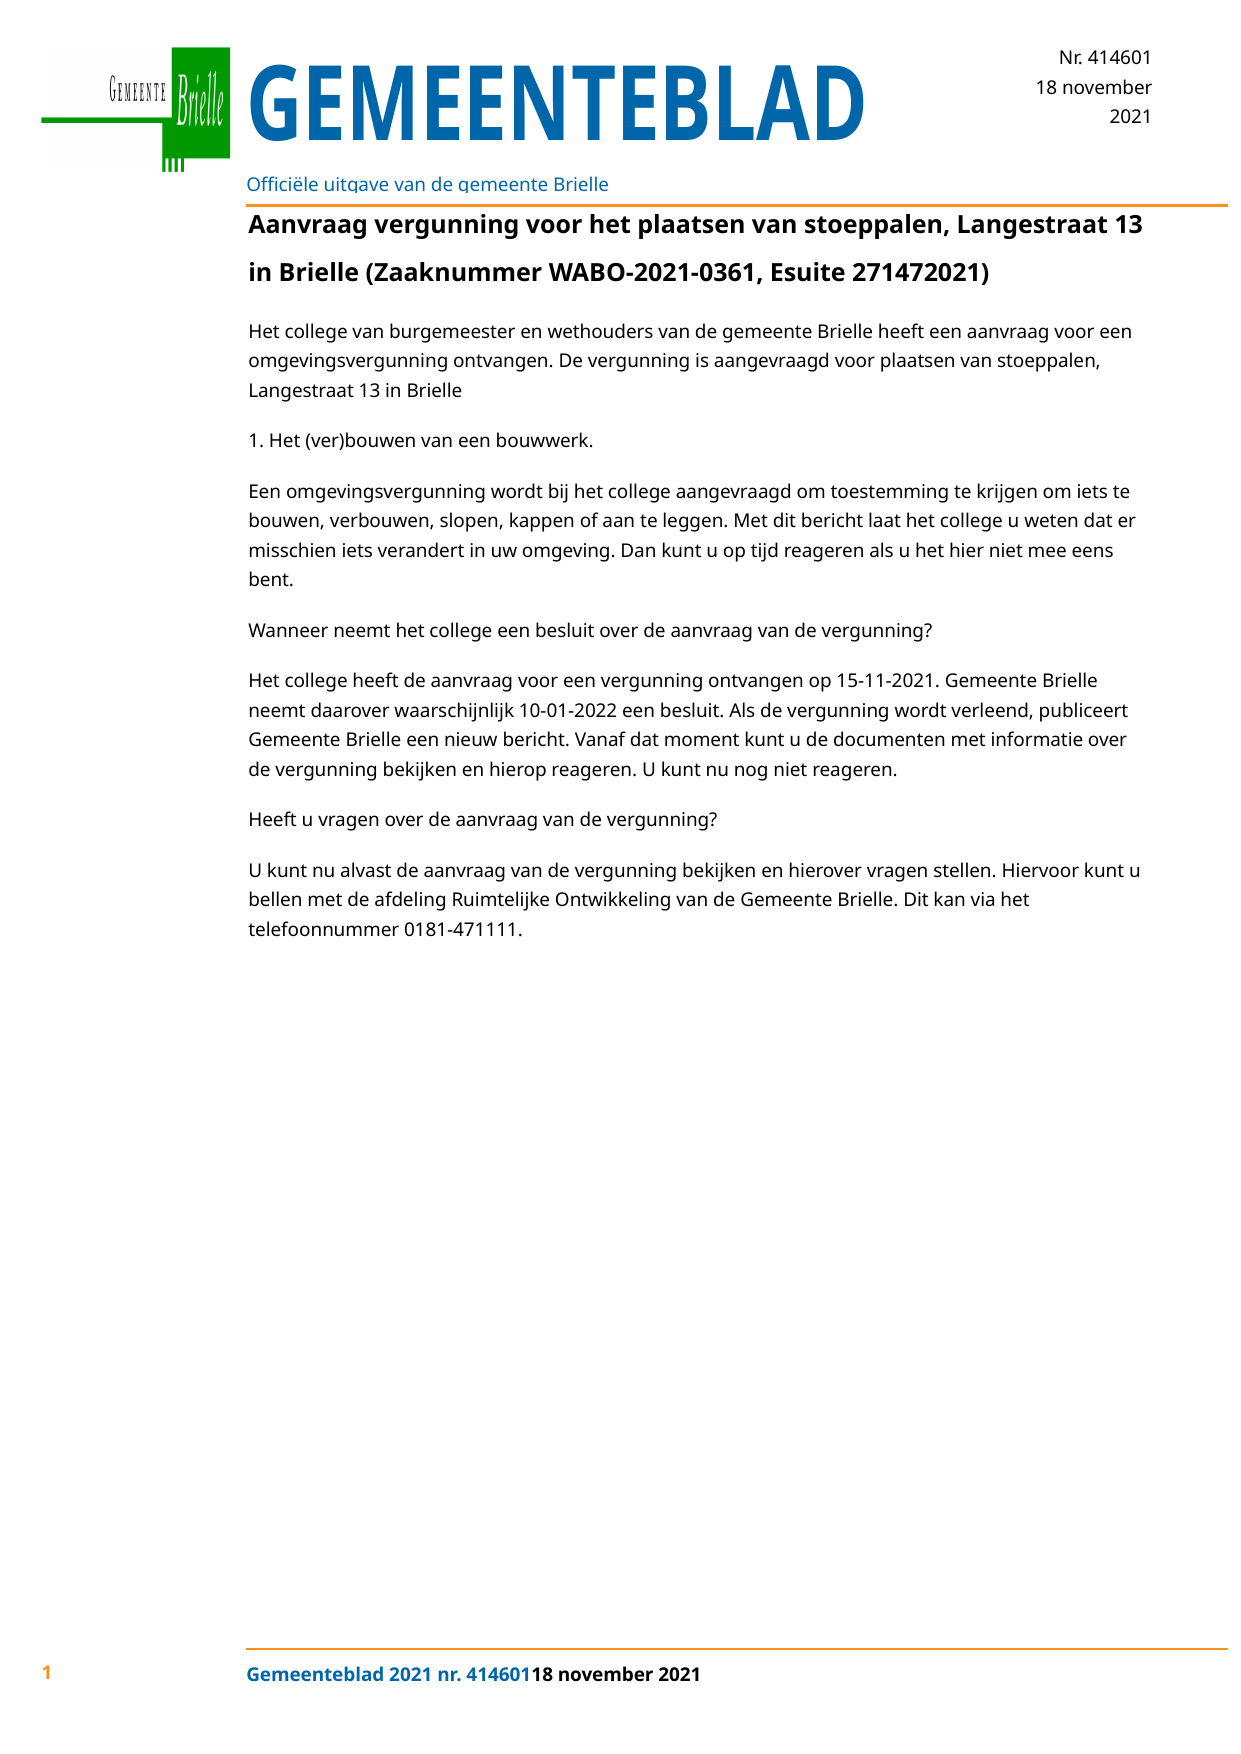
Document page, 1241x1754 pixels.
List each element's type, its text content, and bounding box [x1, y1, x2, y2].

text Heeft u vragen over de aanvraag van de vergunning? [248, 807, 1152, 832]
text Het college heeft de aanvraag voor een vergunning ontvangen op 15-11-2021. Gemeente Brielle neemt daarover waarschijnlijk 10-01-2022 een besluit. Als de vergunning wordt verleend, publiceert Gemeente Brielle een nieuw bericht. Vanaf dat moment kunt u de documenten met informatie over de vergunning bekijken en hierop reageren. U kunt nu nog niet reageren. [248, 667, 1152, 782]
text 1. Het (ver)bouwen van een bouwwerk. [248, 427, 1152, 453]
text Een omgevingsvergunning wordt bij het college aangevraagd om toestemming te krijgen om iets te bouwen, verbouwen, slopen, kappen of aan te leggen. Met dit bericht laat het college u weten dat er misschien iets verandert in uw omgeving. Dan kunt u op tijd reageren als u het hier niet mee eens bent. [248, 478, 1152, 592]
text Het college van burgemeester en wethouders van de gemeente Brielle heeft een aanvraag voor een omgevingsvergunning ontvangen. De vergunning is aangevraagd voor plaatsen van stoeppalen, Langestraat 13 in Brielle [248, 318, 1152, 403]
picture [41, 47, 231, 172]
text U kunt nu alvast de aanvraag van de vergunning bekijken en hierover vragen stellen. Hiervoor kunt u bellen met de afdeling Ruimtelijke Ontwikkeling van de Gemeente Brielle. Dit kan via het telefoonnummer 0181-471111. [248, 857, 1152, 942]
text Aanvraag vergunning voor het plaatsen van stoeppalen, Langestraat 13 in Brielle (Zaaknummer WABO-2021-0361, Esuite 271472021) [248, 207, 1152, 288]
text Wanneer neemt het college een besluit over de aanvraag van de vergunning? [248, 617, 1152, 643]
